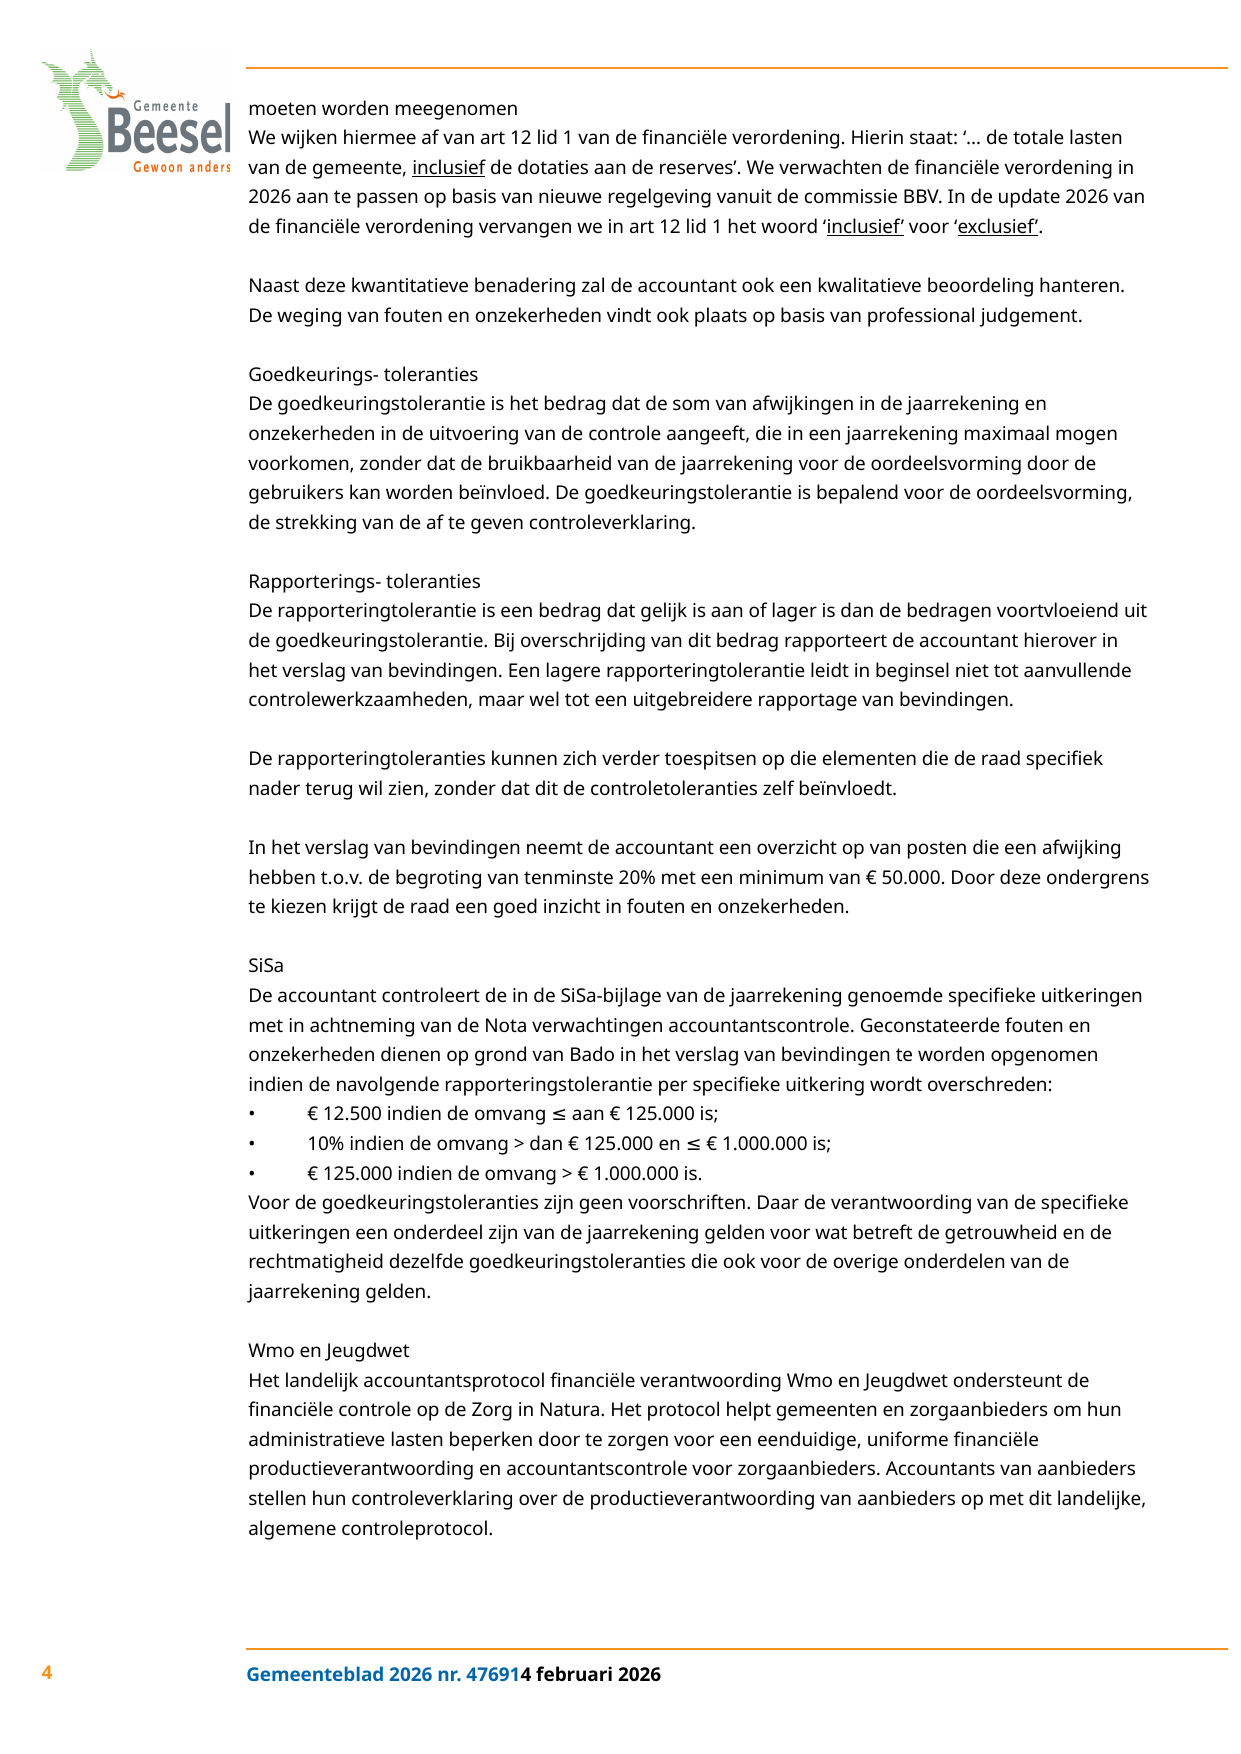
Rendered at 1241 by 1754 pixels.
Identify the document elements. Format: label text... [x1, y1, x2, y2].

text Het landelijk accountantsprotocol financiële verantwoording Wmo en Jeugdwet ondersteunt de financiële controle op de Zorg in Natura. Het protocol helpt gemeenten en zorgaanbieders om hun administratieve lasten beperken door te zorgen voor een eenduidige, uniforme financiële productieverantwoording en accountantscontrole voor zorgaanbieders. Accountants van aanbieders stellen hun controleverklaring over de productieverantwoording van aanbieders op met dit landelijke, algemene controleprotocol. [248, 1367, 1152, 1541]
text moeten worden meegenomen [248, 95, 1152, 121]
text Goedkeurings- toleranties [248, 361, 1152, 387]
list 10% indien de omvang > dan € 125.000 en ≤ € 1.000.000 is; [248, 1130, 1152, 1156]
text De goedkeuringstolerantie is het bedrag dat de som van afwijkingen in de jaarrekening en onzekerheden in de uitvoering van de controle aangeeft, die in een jaarrekening maximaal mogen voorkomen, zonder dat de bruikbaarheid van de jaarrekening voor de oordeelsvorming door de gebruikers kan worden beïnvloed. De goedkeuringstolerantie is bepalend voor de oordeelsvorming, de strekking van de af te geven controleverklaring. [248, 391, 1152, 535]
text We wijken hiermee af van art 12 lid 1 van de financiële verordening. Hierin staat: ‘… de totale lasten van de gemeente, inclusief de dotaties aan de reserves’. We verwachten de financiële verordening in 2026 aan te passen op basis van nieuwe regelgeving vanuit de commissie BBV. In de update 2026 van de financiële verordening vervangen we in art 12 lid 1 het woord ‘inclusief’ voor ‘exclusief’. [248, 124, 1152, 239]
text SiSa [248, 953, 1152, 978]
text Wmo en Jeugdwet [248, 1337, 1152, 1363]
text De accountant controleert de in de SiSa-bijlage van de jaarrekening genoemde specifieke uitkeringen met in achtneming van de Nota verwachtingen accountantscontrole. Geconstateerde fouten en onzekerheden dienen op grond van Bado in het verslag van bevindingen te worden opgenomen indien de navolgende rapporteringstolerantie per specifieke uitkering wordt overschreden: [248, 982, 1152, 1097]
text Naast deze kwantitatieve benadering zal de accountant ook een kwalitatieve beoordeling hanteren. De weging van fouten en onzekerheden vindt ook plaats op basis van professional judgement. [248, 272, 1152, 328]
list € 125.000 indien de omvang > € 1.000.000 is. [248, 1160, 1152, 1186]
text Voor de goedkeuringstoleranties zijn geen voorschriften. Daar de verantwoording van de specifieke uitkeringen een onderdeel zijn van de jaarrekening gelden voor wat betreft de getrouwheid en de rechtmatigheid dezelfde goedkeuringstoleranties die ook voor de overige onderdelen van de jaarrekening gelden. [248, 1189, 1152, 1304]
text De rapporteringtolerantie is een bedrag dat gelijk is aan of lager is dan de bedragen voortvloeiend uit de goedkeuringstolerantie. Bij overschrijding van dit bedrag rapporteert de accountant hierover in het verslag van bevindingen. Een lagere rapporteringtolerantie leidt in beginsel niet tot aanvullende controlewerkzaamheden, maar wel tot een uitgebreidere rapportage van bevindingen. [248, 598, 1152, 712]
text De rapporteringtoleranties kunnen zich verder toespitsen op die elementen die de raad specifiek nader terug wil zien, zonder dat dit de controletoleranties zelf beïnvloedt. [248, 746, 1152, 801]
list € 12.500 indien de omvang ≤ aan € 125.000 is; [248, 1101, 1152, 1126]
text Rapporterings- toleranties [248, 568, 1152, 594]
picture [41, 47, 231, 172]
text In het verslag van bevindingen neemt de accountant een overzicht op van posten die een afwijking hebben t.o.v. de begroting van tenminste 20% met een minimum van € 50.000. Door deze ondergrens te kiezen krijgt de raad een goed inzicht in fouten en onzekerheden. [248, 834, 1152, 919]
